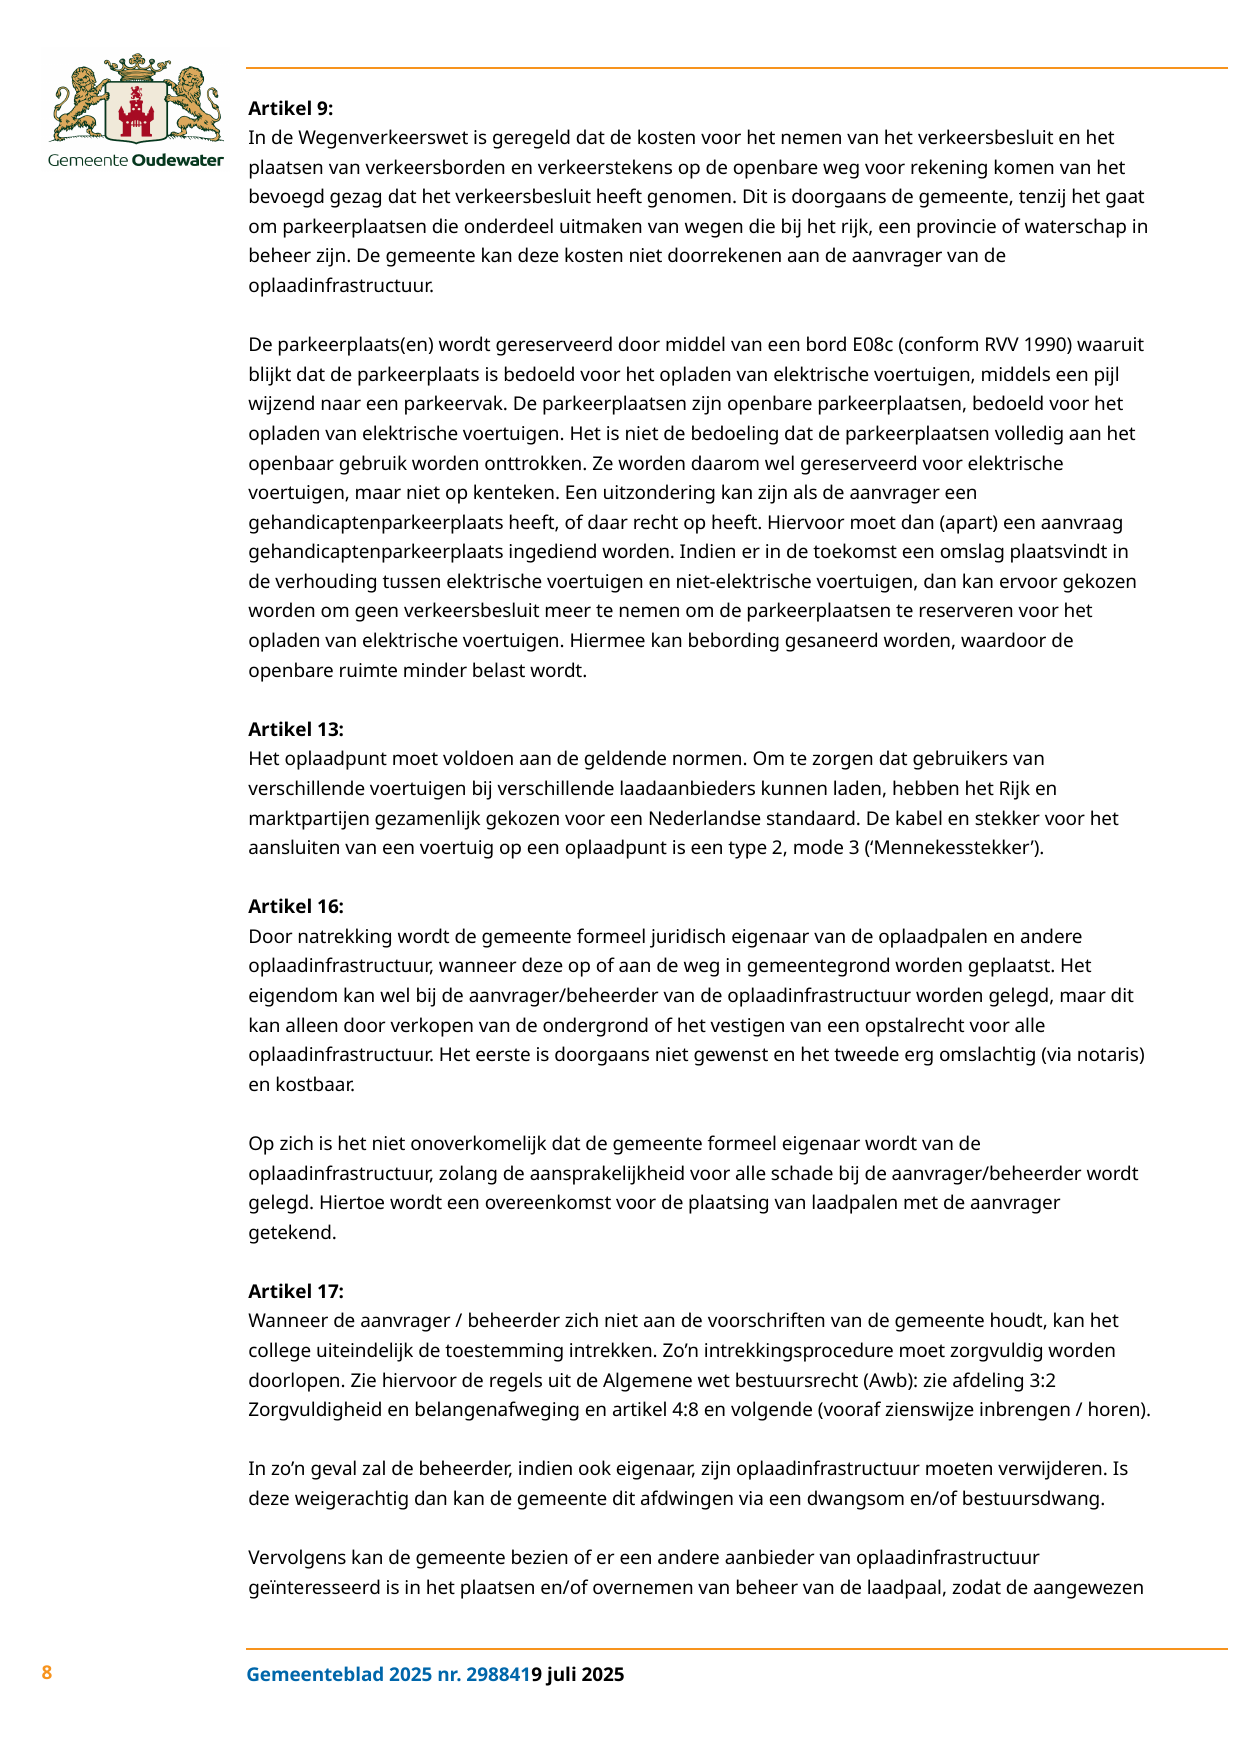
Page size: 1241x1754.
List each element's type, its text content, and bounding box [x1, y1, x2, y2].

text Artikel 9: [248, 95, 1152, 121]
picture [41, 47, 231, 172]
text Vervolgens kan de gemeente bezien of er een andere aanbieder van oplaadinfrastructuur geïnteresseerd is in het plaatsen en/of overnemen van beheer van de laadpaal, zodat de aangewezen [248, 1544, 1152, 1600]
text In zo’n geval zal de beheerder, indien ook eigenaar, zijn oplaadinfrastructuur moeten verwijderen. Is deze weigerachtig dan kan de gemeente dit afdwingen via een dwangsom en/of bestuursdwang. [248, 1456, 1152, 1511]
text In de Wegenverkeerswet is geregeld dat de kosten voor het nemen van het verkeersbesluit en het plaatsen van verkeersborden en verkeerstekens op de openbare weg voor rekening komen van het bevoegd gezag dat het verkeersbesluit heeft genomen. Dit is doorgaans de gemeente, tenzij het gaat om parkeerplaatsen die onderdeel uitmaken van wegen die bij het rijk, een provincie of waterschap in beheer zijn. De gemeente kan deze kosten niet doorrekenen aan de aanvrager van de oplaadinfrastructuur. [248, 124, 1152, 298]
text Op zich is het niet onoverkomelijk dat de gemeente formeel eigenaar wordt van de oplaadinfrastructuur, zolang de aansprakelijkheid voor alle schade bij de aanvrager/beheerder wordt gelegd. Hiertoe wordt een overeenkomst voor de plaatsing van laadpalen met de aanvrager getekend. [248, 1130, 1152, 1245]
text Wanneer de aanvrager / beheerder zich niet aan de voorschriften van de gemeente houdt, kan het college uiteindelijk de toestemming intrekken. Zo’n intrekkingsprocedure moet zorgvuldig worden doorlopen. Zie hiervoor de regels uit de Algemene wet bestuursrecht (Awb): zie afdeling 3:2 Zorgvuldigheid en belangenafweging en artikel 4:8 en volgende (vooraf zienswijze inbrengen / horen). [248, 1308, 1152, 1422]
text Artikel 16: [248, 893, 1152, 919]
text Artikel 17: [248, 1278, 1152, 1304]
text De parkeerplaats(en) wordt gereserveerd door middel van een bord E08c (conform RVV 1990) waaruit blijkt dat de parkeerplaats is bedoeld voor het opladen van elektrische voertuigen, middels een pijl wijzend naar een parkeervak. De parkeerplaatsen zijn openbare parkeerplaatsen, bedoeld voor het opladen van elektrische voertuigen. Het is niet de bedoeling dat de parkeerplaatsen volledig aan het openbaar gebruik worden onttrokken. Ze worden daarom wel gereserveerd voor elektrische voertuigen, maar niet op kenteken. Een uitzondering kan zijn als de aanvrager een gehandicaptenparkeerplaats heeft, of daar recht op heeft. Hiervoor moet dan (apart) een aanvraag gehandicaptenparkeerplaats ingediend worden. Indien er in de toekomst een omslag plaatsvindt in de verhouding tussen elektrische voertuigen en niet-elektrische voertuigen, dan kan ervoor gekozen worden om geen verkeersbesluit meer te nemen om de parkeerplaatsen te reserveren voor het opladen van elektrische voertuigen. Hiermee kan bebording gesaneerd worden, waardoor de openbare ruimte minder belast wordt. [248, 331, 1152, 683]
text Artikel 13: [248, 716, 1152, 742]
text Door natrekking wordt de gemeente formeel juridisch eigenaar van de oplaadpalen en andere oplaadinfrastructuur, wanneer deze op of aan de weg in gemeentegrond worden geplaatst. Het eigendom kan wel bij de aanvrager/beheerder van de oplaadinfrastructuur worden gelegd, maar dit kan alleen door verkopen van de ondergrond of het vestigen van een opstalrecht voor alle oplaadinfrastructuur. Het eerste is doorgaans niet gewenst en het tweede erg omslachtig (via notaris) en kostbaar. [248, 923, 1152, 1097]
text Het oplaadpunt moet voldoen aan de geldende normen. Om te zorgen dat gebruikers van verschillende voertuigen bij verschillende laadaanbieders kunnen laden, hebben het Rijk en marktpartijen gezamenlijk gekozen voor een Nederlandse standaard. De kabel en stekker voor het aansluiten van een voertuig op een oplaadpunt is een type 2, mode 3 (‘Mennekesstekker’). [248, 746, 1152, 860]
